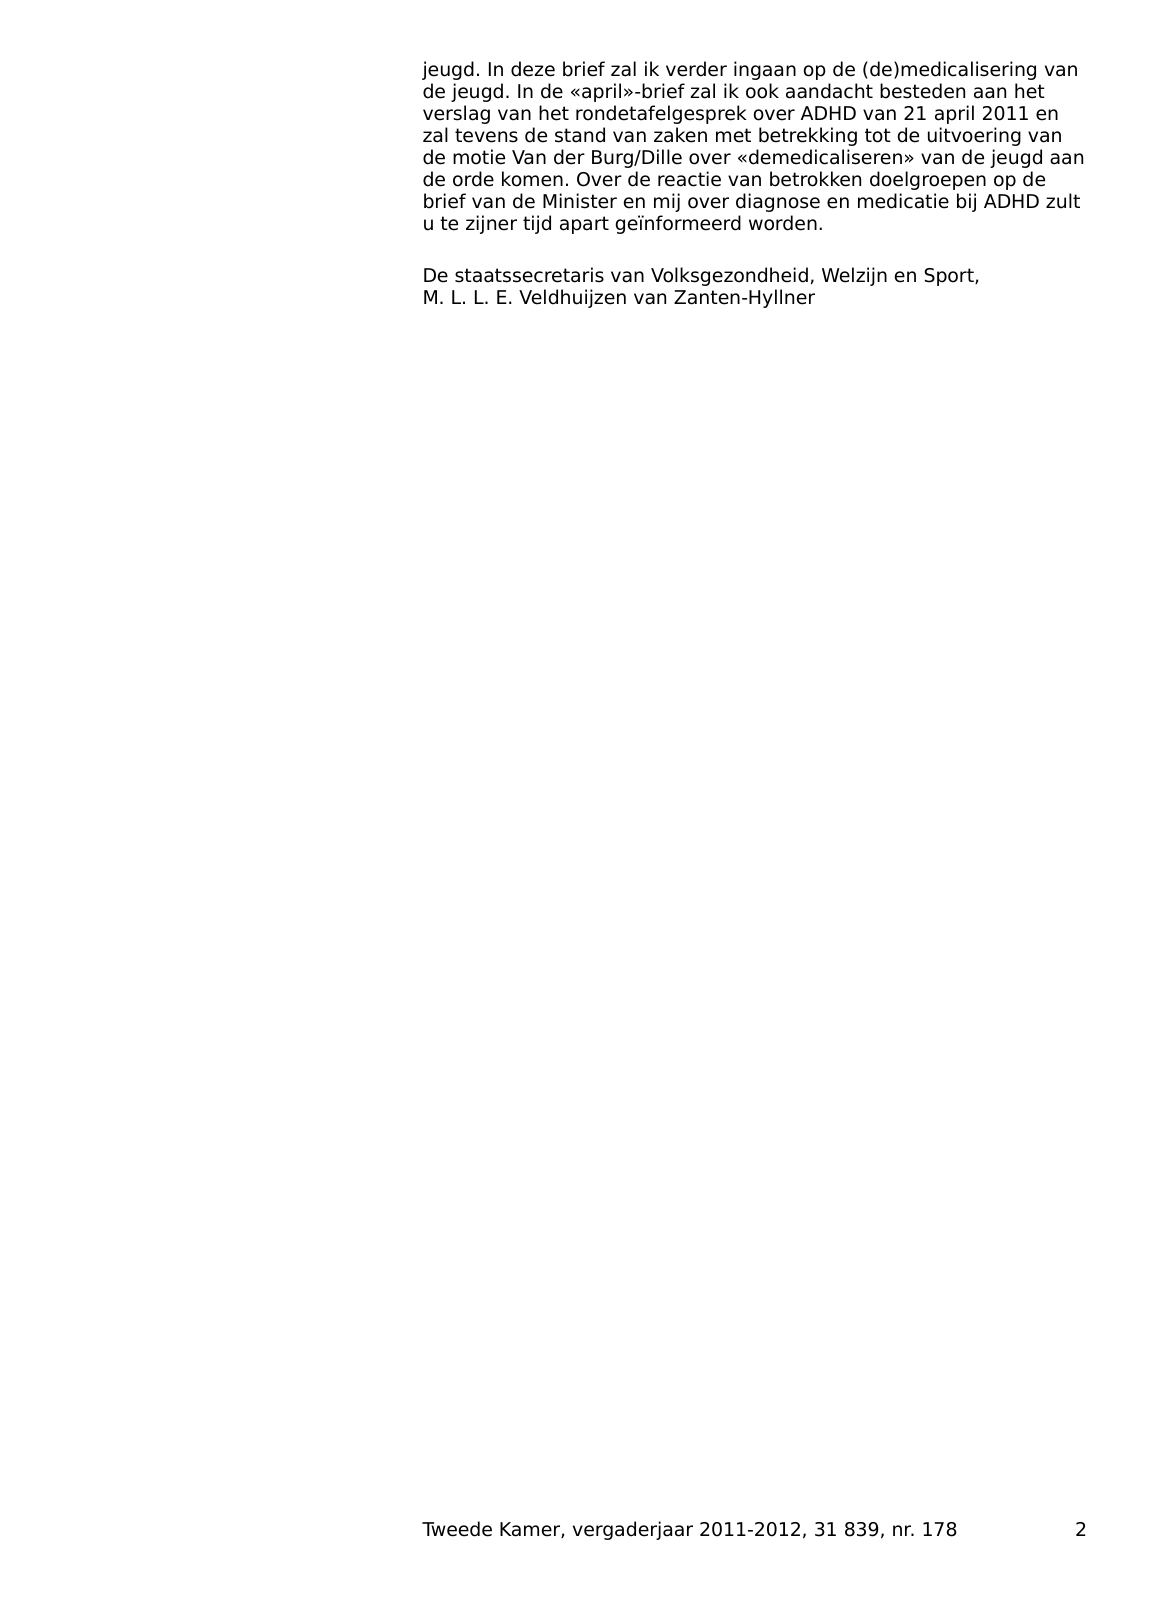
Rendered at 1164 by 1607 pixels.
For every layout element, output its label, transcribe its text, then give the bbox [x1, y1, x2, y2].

text jeugd. In deze brief zal ik verder ingaan op de (de)medicalisering van de jeugd. In de «april»-brief zal ik ook aandacht besteden aan het verslag van het rondetafelgesprek over ADHD van 21 april 2011 en zal tevens de stand van zaken met betrekking tot de uitvoering van de motie Van der Burg/Dille over «demedicaliseren» van de jeugd aan de orde komen. Over de reactie van betrokken doelgroepen op de brief van de Minister en mij over diagnose en medicatie bij ADHD zult u te zijner tijd apart geïnformeerd worden. [422, 59, 1087, 235]
text De staatssecretaris van Volksgezondheid, Welzijn en Sport, M. L. L. E. Veldhuijzen van Zanten-Hyllner [422, 265, 1087, 309]
